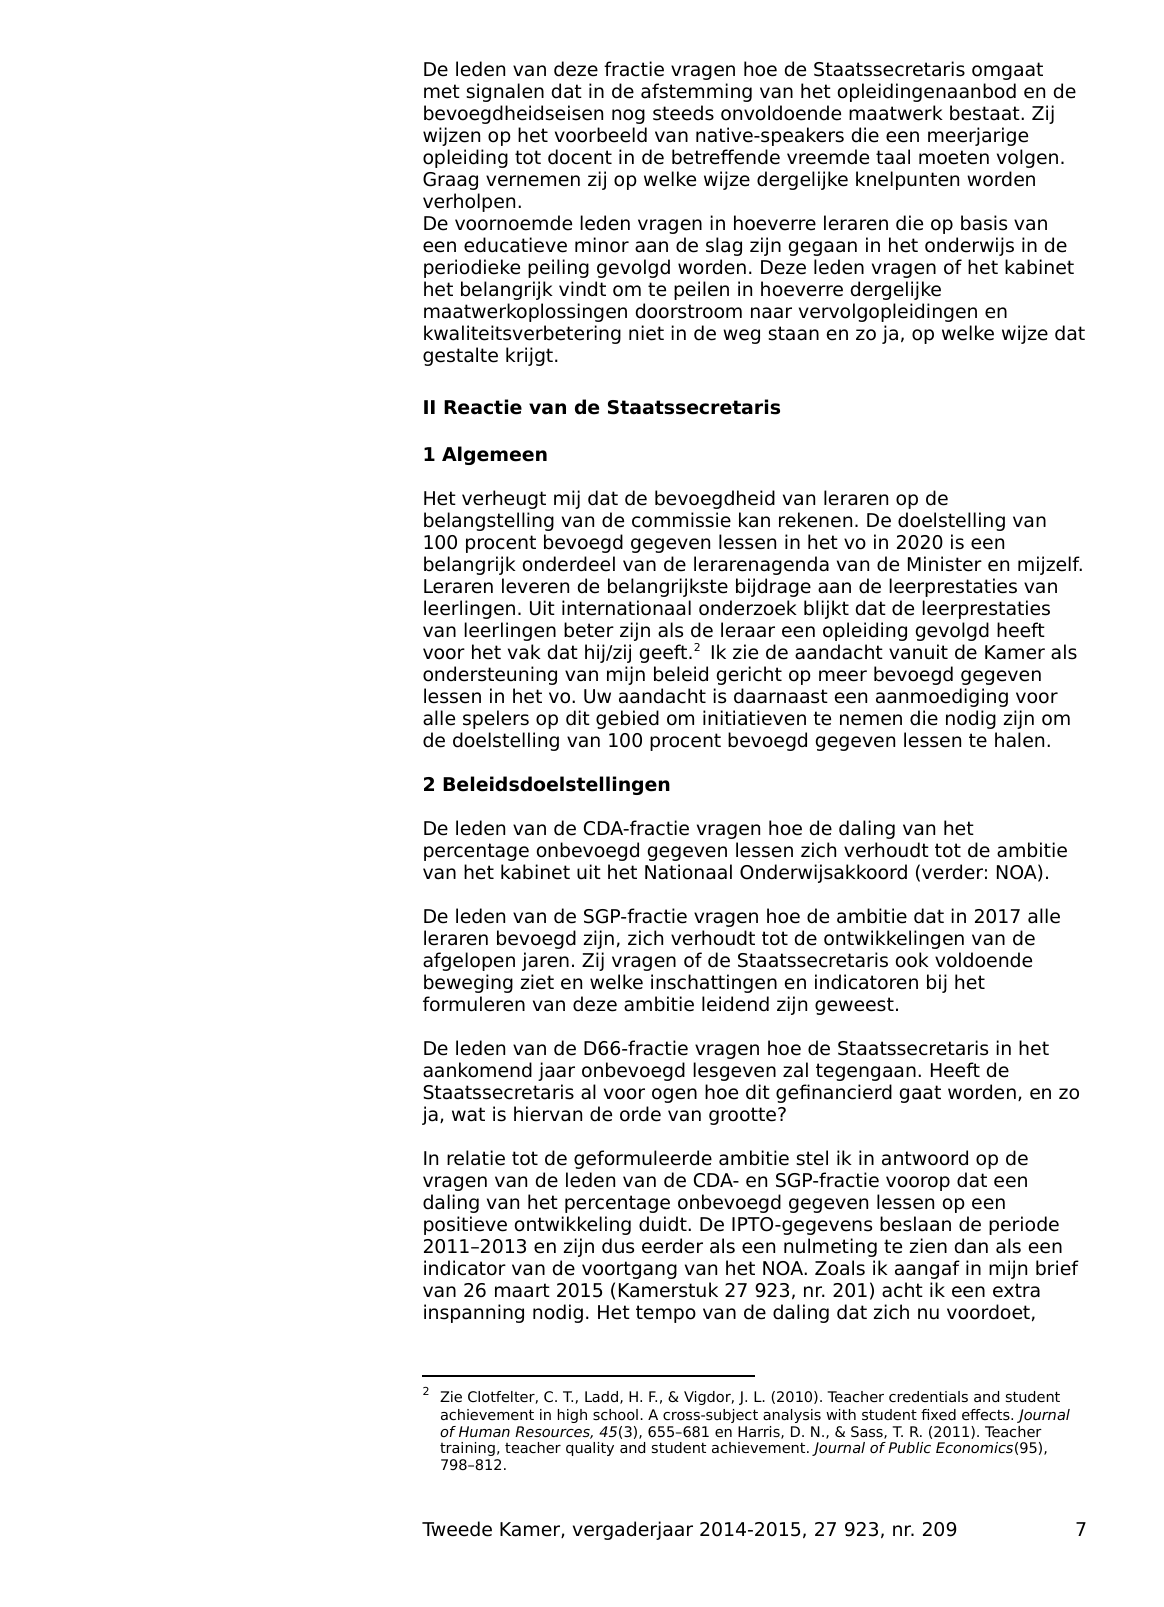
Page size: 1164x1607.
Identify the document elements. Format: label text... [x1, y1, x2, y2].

text Zie Clotfelter, C. T., Ladd, H. F., & Vigdor, J. L. (2010). Teacher credentials and student achievement in high school. A cross-subject analysis with student fixed effects. Journal of Human Resources, 45(3), 655–681 en Harris, D. N., & Sass, T. R. (2011). Teacher training, teacher quality and student achievement. Journal of Public Economics(95), 798–812. [422, 1385, 1087, 1474]
text De leden van de D66-fractie vragen hoe de Staatssecretaris in het aankomend jaar onbevoegd lesgeven zal tegengaan. Heeft de Staatssecretaris al voor ogen hoe dit gefinancierd gaat worden, en zo ja, wat is hiervan de orde van grootte? [422, 1038, 1087, 1126]
text In relatie tot de geformuleerde ambitie stel ik in antwoord op de vragen van de leden van de CDA- en SGP-fractie voorop dat een daling van het percentage onbevoegd gegeven lessen op een positieve ontwikkeling duidt. De IPTO-gegevens beslaan de periode 2011–2013 en zijn dus eerder als een nulmeting te zien dan als een indicator van de voortgang van het NOA. Zoals ik aangaf in mijn brief van 26 maart 2015 (Kamerstuk 27 923, nr. 201) acht ik een extra inspanning nodig. Het tempo van de daling dat zich nu voordoet, [422, 1148, 1087, 1324]
text De leden van de CDA-fractie vragen hoe de daling van het percentage onbevoegd gegeven lessen zich verhoudt tot de ambitie van het kabinet uit het Nationaal Onderwijsakkoord (verder: NOA). [422, 818, 1087, 884]
subtitle 1 Algemeen [422, 444, 1087, 466]
text Het verheugt mij dat de bevoegdheid van leraren op de belangstelling van de commissie kan rekenen. De doelstelling van 100 procent bevoegd gegeven lessen in het vo in 2020 is een belangrijk onderdeel van de lerarenagenda van de Minister en mijzelf. Leraren leveren de belangrijkste bijdrage aan de leerprestaties van leerlingen. Uit internationaal onderzoek blijkt dat de leerprestaties van leerlingen beter zijn als de leraar een opleiding gevolgd heeft voor het vak dat hij/zij geeft. Ik zie de aandacht vanuit de Kamer als ondersteuning van mijn beleid gericht op meer bevoegd gegeven lessen in het vo. Uw aandacht is daarnaast een aanmoediging voor alle spelers op dit gebied om initiatieven te nemen die nodig zijn om de doelstelling van 100 procent bevoegd gegeven lessen te halen. [422, 488, 1087, 752]
text De leden van deze fractie vragen hoe de Staatssecretaris omgaat met signalen dat in de afstemming van het opleidingenaanbod en de bevoegdheidseisen nog steeds onvoldoende maatwerk bestaat. Zij wijzen op het voorbeeld van native-speakers die een meerjarige opleiding tot docent in de betreffende vreemde taal moeten volgen. Graag vernemen zij op welke wijze dergelijke knelpunten worden verholpen. [422, 59, 1087, 213]
text De leden van de SGP-fractie vragen hoe de ambitie dat in 2017 alle leraren bevoegd zijn, zich verhoudt tot de ontwikkelingen van de afgelopen jaren. Zij vragen of de Staatssecretaris ook voldoende beweging ziet en welke inschattingen en indicatoren bij het formuleren van deze ambitie leidend zijn geweest. [422, 906, 1087, 1016]
subtitle II Reactie van de Staatssecretaris [422, 397, 1087, 419]
subtitle 2 Beleidsdoelstellingen [422, 774, 1087, 796]
text De voornoemde leden vragen in hoeverre leraren die op basis van een educatieve minor aan de slag zijn gegaan in het onderwijs in de periodieke peiling gevolgd worden. Deze leden vragen of het kabinet het belangrijk vindt om te peilen in hoeverre dergelijke maatwerkoplossingen doorstroom naar vervolgopleidingen en kwaliteitsverbetering niet in de weg staan en zo ja, op welke wijze dat gestalte krijgt. [422, 213, 1087, 367]
